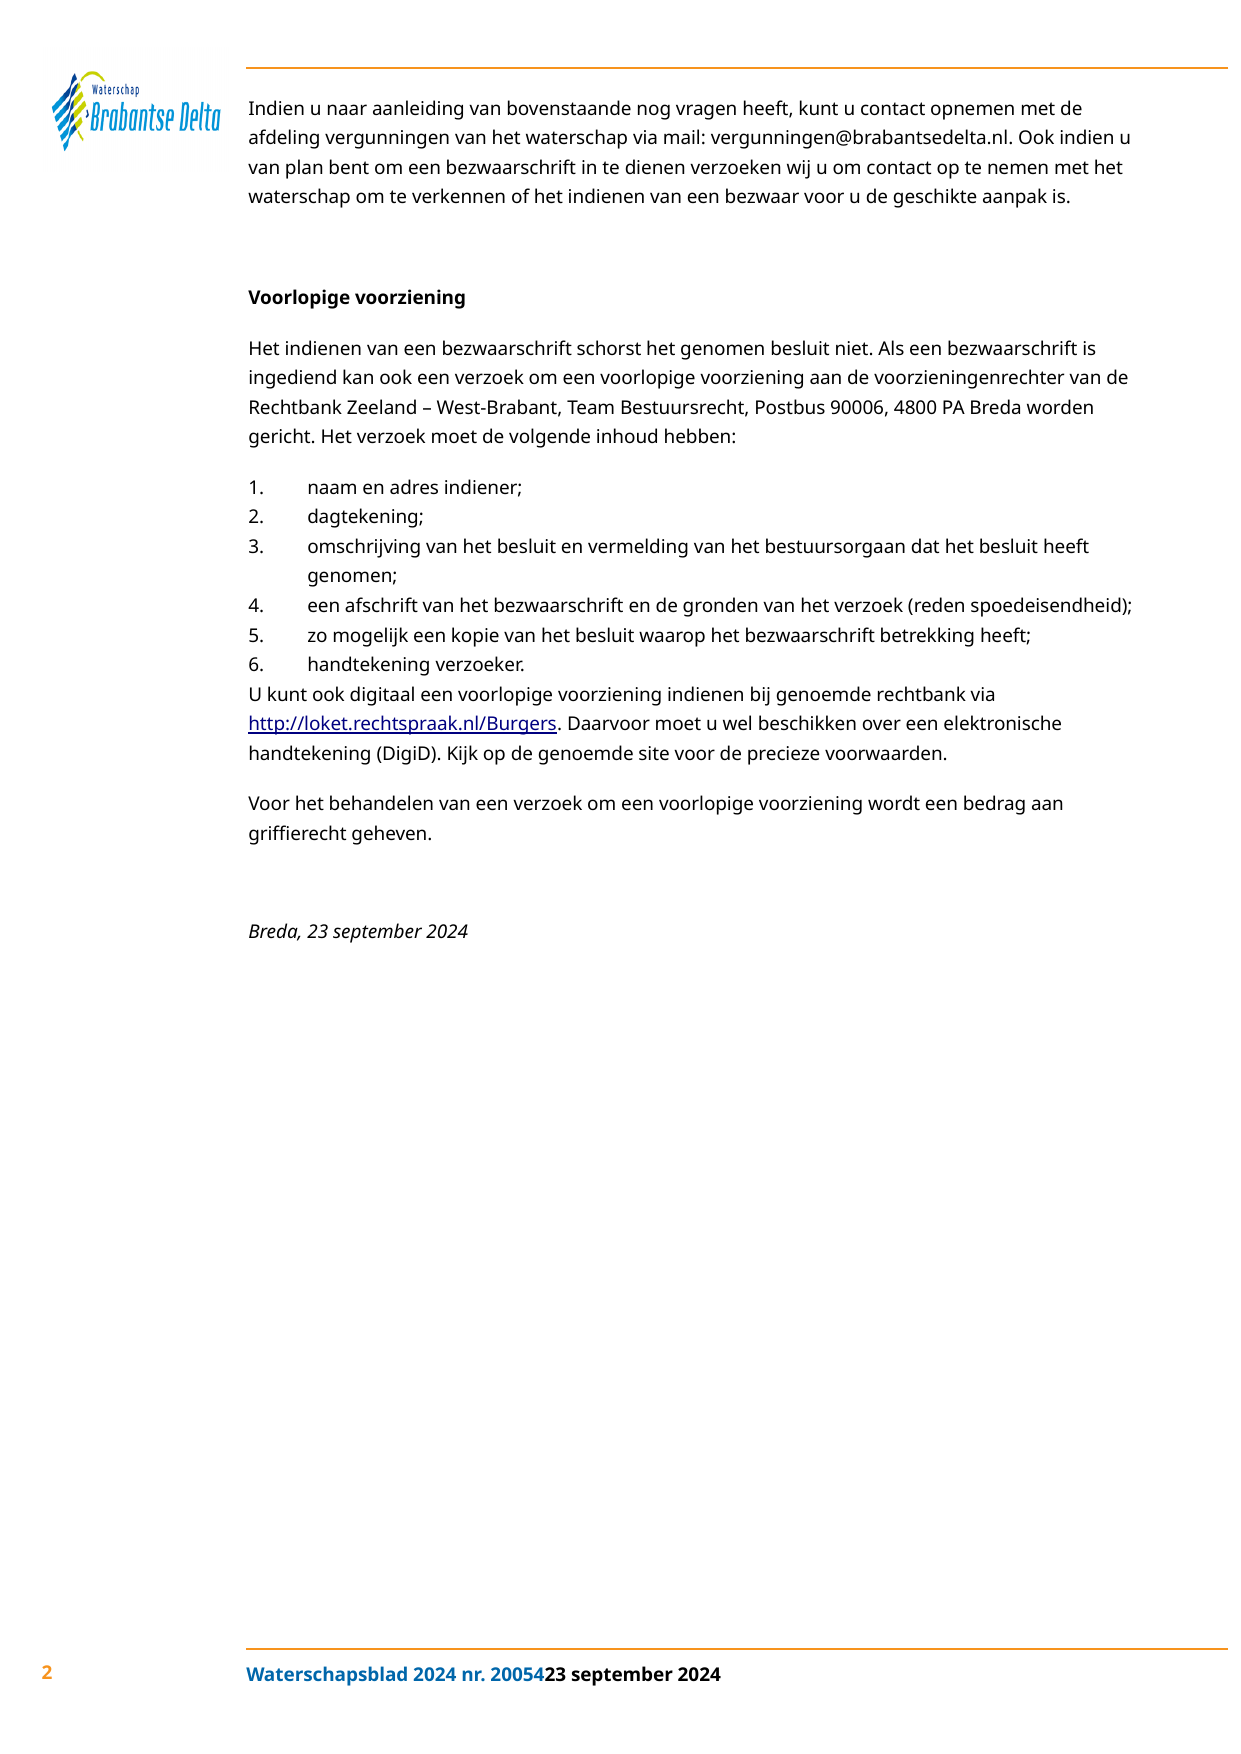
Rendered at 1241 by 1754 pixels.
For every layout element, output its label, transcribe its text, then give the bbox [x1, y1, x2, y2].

text Voorlopige voorziening [248, 284, 1152, 310]
text U kunt ook digitaal een voorlopige voorziening indienen bij genoemde rechtbank via http://loket.rechtspraak.nl/Burgers. Daarvoor moet u wel beschikken over een elektronische handtekening (DigiD). Kijk op de genoemde site voor de precieze voorwaarden. [248, 681, 1152, 766]
list een afschrift van het bezwaarschrift en de gronden van het verzoek (reden spoedeisendheid); [248, 592, 1152, 618]
list handtekening verzoeker. [248, 651, 1152, 677]
list zo mogelijk een kopie van het besluit waarop het bezwaarschrift betrekking heeft; [248, 622, 1152, 648]
text Breda, 23 september 2024 [248, 918, 1152, 944]
list omschrijving van het besluit en vermelding van het bestuursorgaan dat het besluit heeft genomen; [248, 533, 1152, 588]
text Indien u naar aanleiding van bovenstaande nog vragen heeft, kunt u contact opnemen met de afdeling vergunningen van het waterschap via mail: vergunningen@brabantsedelta.nl. Ook indien u van plan bent om een bezwaarschrift in te dienen verzoeken wij u om contact op te nemen met het waterschap om te verkennen of het indienen van een bezwaar voor u de geschikte aanpak is. [248, 95, 1152, 209]
list naam en adres indiener; [248, 474, 1152, 500]
text Voor het behandelen van een verzoek om een voorlopige voorziening wordt een bedrag aan griffierecht geheven. [248, 791, 1152, 846]
picture [41, 47, 231, 172]
text Het indienen van een bezwaarschrift schorst het genomen besluit niet. Als een bezwaarschrift is ingediend kan ook een verzoek om een voorlopige voorziening aan de voorzieningenrechter van de Rechtbank Zeeland – West-Brabant, Team Bestuursrecht, Postbus 90006, 4800 PA Breda worden gericht. Het verzoek moet de volgende inhoud hebben: [248, 335, 1152, 449]
list dagtekening; [248, 503, 1152, 529]
